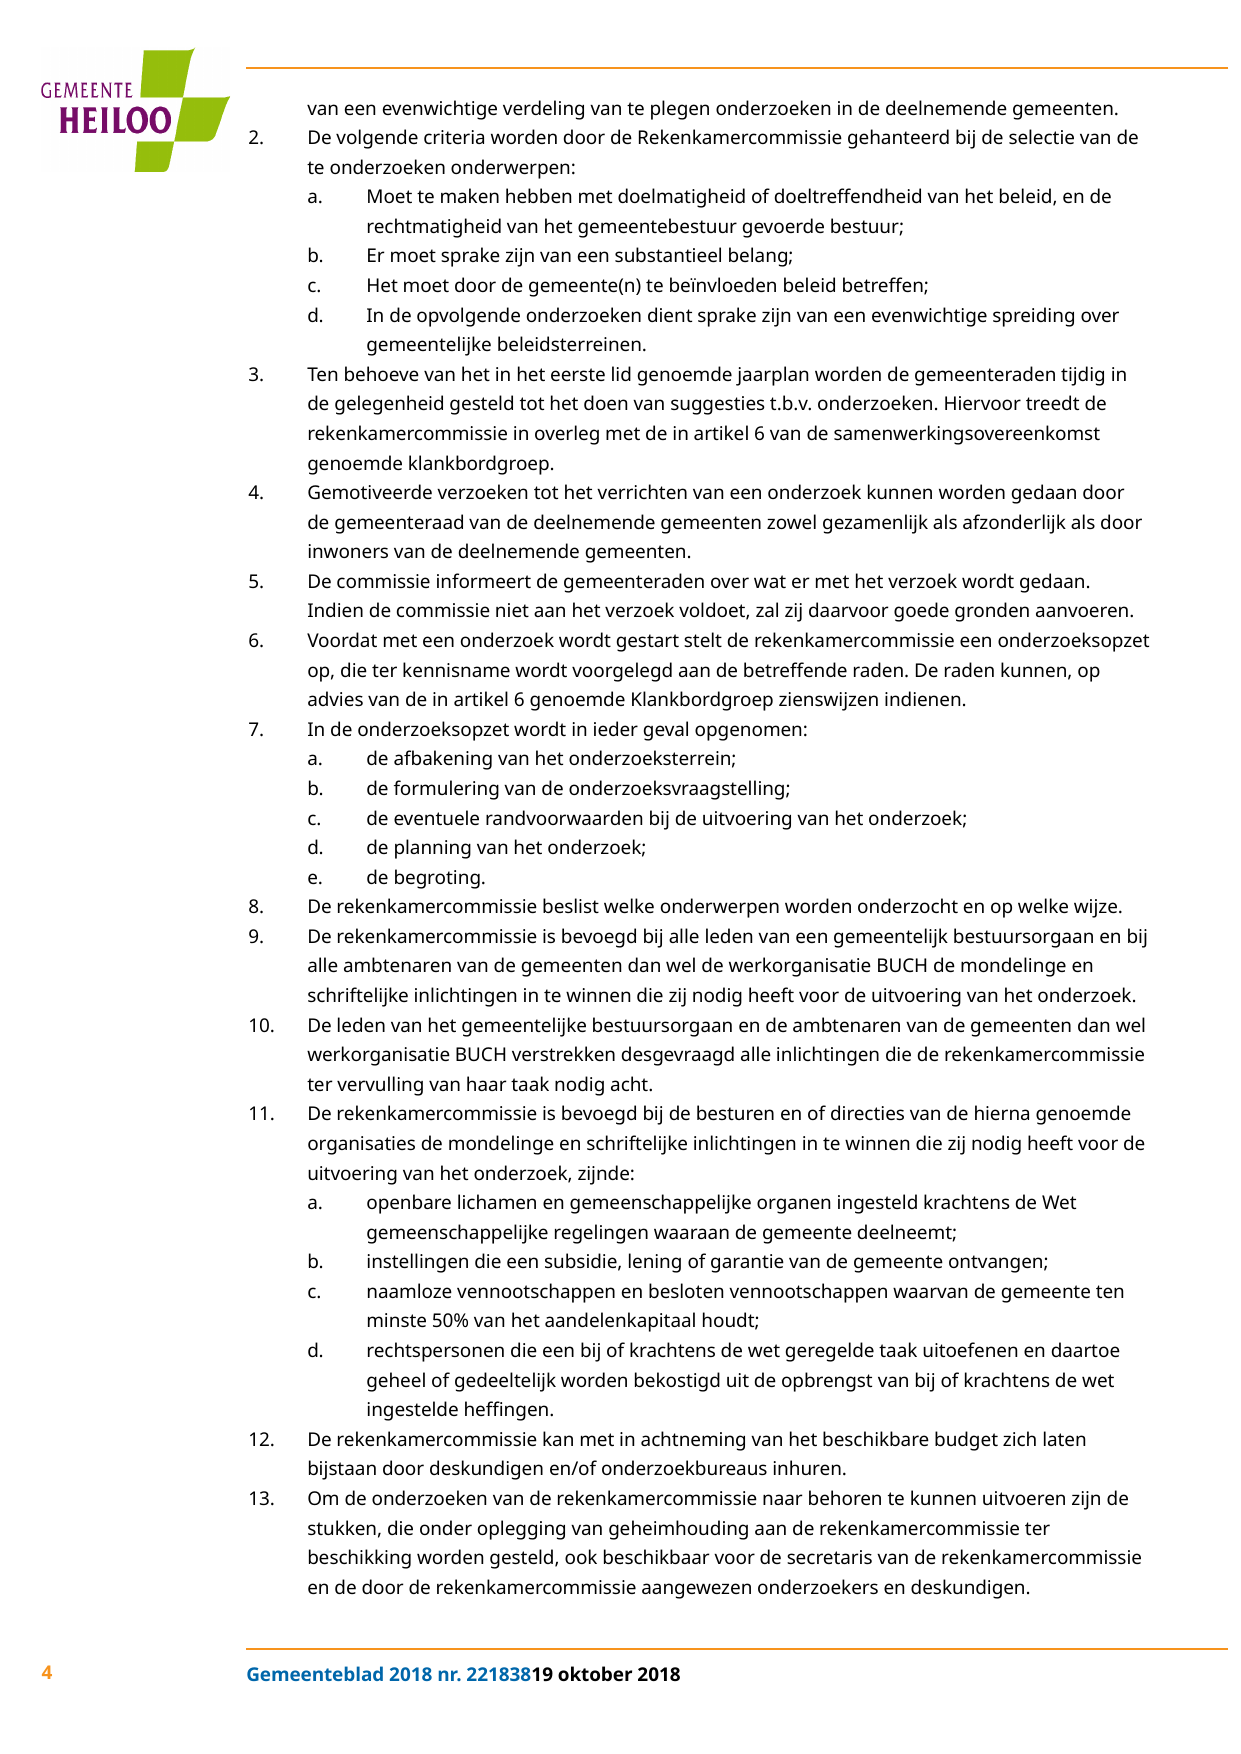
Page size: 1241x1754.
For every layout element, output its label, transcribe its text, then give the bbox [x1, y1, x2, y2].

list naamloze vennootschappen en besloten vennootschappen waarvan de gemeente ten minste 50% van het aandelenkapitaal houdt; [307, 1278, 1152, 1333]
list Er moet sprake zijn van een substantieel belang; [307, 243, 1152, 268]
list Het moet door de gemeente(n) te beïnvloeden beleid betreffen; [307, 272, 1152, 298]
list De rekenkamercommissie kan met in achtneming van het beschikbare budget zich laten bijstaan door deskundigen en/of onderzoekbureaus inhuren. [248, 1426, 1152, 1481]
list rechtspersonen die een bij of krachtens de wet geregelde taak uitoefenen en daartoe geheel of gedeeltelijk worden bekostigd uit de opbrengst van bij of krachtens de wet ingestelde heffingen. [307, 1337, 1152, 1422]
list De volgende criteria worden door de Rekenkamercommissie gehanteerd bij de selectie van de te onderzoeken onderwerpen: [248, 124, 1152, 180]
list De rekenkamercommissie is bevoegd bij alle leden van een gemeentelijk bestuursorgaan en bij alle ambtenaren van de gemeenten dan wel de werkorganisatie BUCH de mondelinge en schriftelijke inlichtingen in te winnen die zij nodig heeft voor de uitvoering van het onderzoek. [248, 923, 1152, 1008]
list Moet te maken hebben met doelmatigheid of doeltreffendheid van het beleid, en de rechtmatigheid van het gemeentebestuur gevoerde bestuur; [307, 183, 1152, 239]
list de begroting. [307, 864, 1152, 890]
list De leden van het gemeentelijke bestuursorgaan en de ambtenaren van de gemeenten dan wel werkorganisatie BUCH verstrekken desgevraagd alle inlichtingen die de rekenkamercommissie ter vervulling van haar taak nodig acht. [248, 1012, 1152, 1097]
list de eventuele randvoorwaarden bij de uitvoering van het onderzoek; [307, 805, 1152, 831]
list In de opvolgende onderzoeken dient sprake zijn van een evenwichtige spreiding over gemeentelijke beleidsterreinen. [307, 302, 1152, 357]
picture [41, 47, 231, 172]
list De rekenkamercommissie is bevoegd bij de besturen en of directies van de hierna genoemde organisaties de mondelinge en schriftelijke inlichtingen in te winnen die zij nodig heeft voor de uitvoering van het onderzoek, zijnde: [248, 1101, 1152, 1186]
list openbare lichamen en gemeenschappelijke organen ingesteld krachtens de Wet gemeenschappelijke regelingen waaraan de gemeente deelneemt; [307, 1189, 1152, 1245]
list Voordat met een onderzoek wordt gestart stelt de rekenkamercommissie een onderzoeksopzet op, die ter kennisname wordt voorgelegd aan de betreffende raden. De raden kunnen, op advies van de in artikel 6 genoemde Klankbordgroep zienswijzen indienen. [248, 627, 1152, 712]
list Gemotiveerde verzoeken tot het verrichten van een onderzoek kunnen worden gedaan door de gemeenteraad van de deelnemende gemeenten zowel gezamenlijk als afzonderlijk als door inwoners van de deelnemende gemeenten. [248, 479, 1152, 564]
list instellingen die een subsidie, lening of garantie van de gemeente ontvangen; [307, 1248, 1152, 1274]
list Om de onderzoeken van de rekenkamercommissie naar behoren te kunnen uitvoeren zijn de stukken, die onder oplegging van geheimhouding aan de rekenkamercommissie ter beschikking worden gesteld, ook beschikbaar voor de secretaris van de rekenkamercommissie en de door de rekenkamercommissie aangewezen onderzoekers en deskundigen. [248, 1485, 1152, 1600]
list De commissie informeert de gemeenteraden over wat er met het verzoek wordt gedaan. Indien de commissie niet aan het verzoek voldoet, zal zij daarvoor goede gronden aanvoeren. [248, 568, 1152, 623]
list In de onderzoeksopzet wordt in ieder geval opgenomen: [248, 716, 1152, 742]
list de afbakening van het onderzoeksterrein; [307, 746, 1152, 771]
list van een evenwichtige verdeling van te plegen onderzoeken in de deelnemende gemeenten. [248, 95, 1152, 121]
list De rekenkamercommissie beslist welke onderwerpen worden onderzocht en op welke wijze. [248, 893, 1152, 919]
list Ten behoeve van het in het eerste lid genoemde jaarplan worden de gemeenteraden tijdig in de gelegenheid gesteld tot het doen van suggesties t.b.v. onderzoeken. Hiervoor treedt de rekenkamercommissie in overleg met de in artikel 6 van de samenwerkingsovereenkomst genoemde klankbordgroep. [248, 361, 1152, 476]
list de planning van het onderzoek; [307, 834, 1152, 860]
list de formulering van de onderzoeksvraagstelling; [307, 775, 1152, 801]
